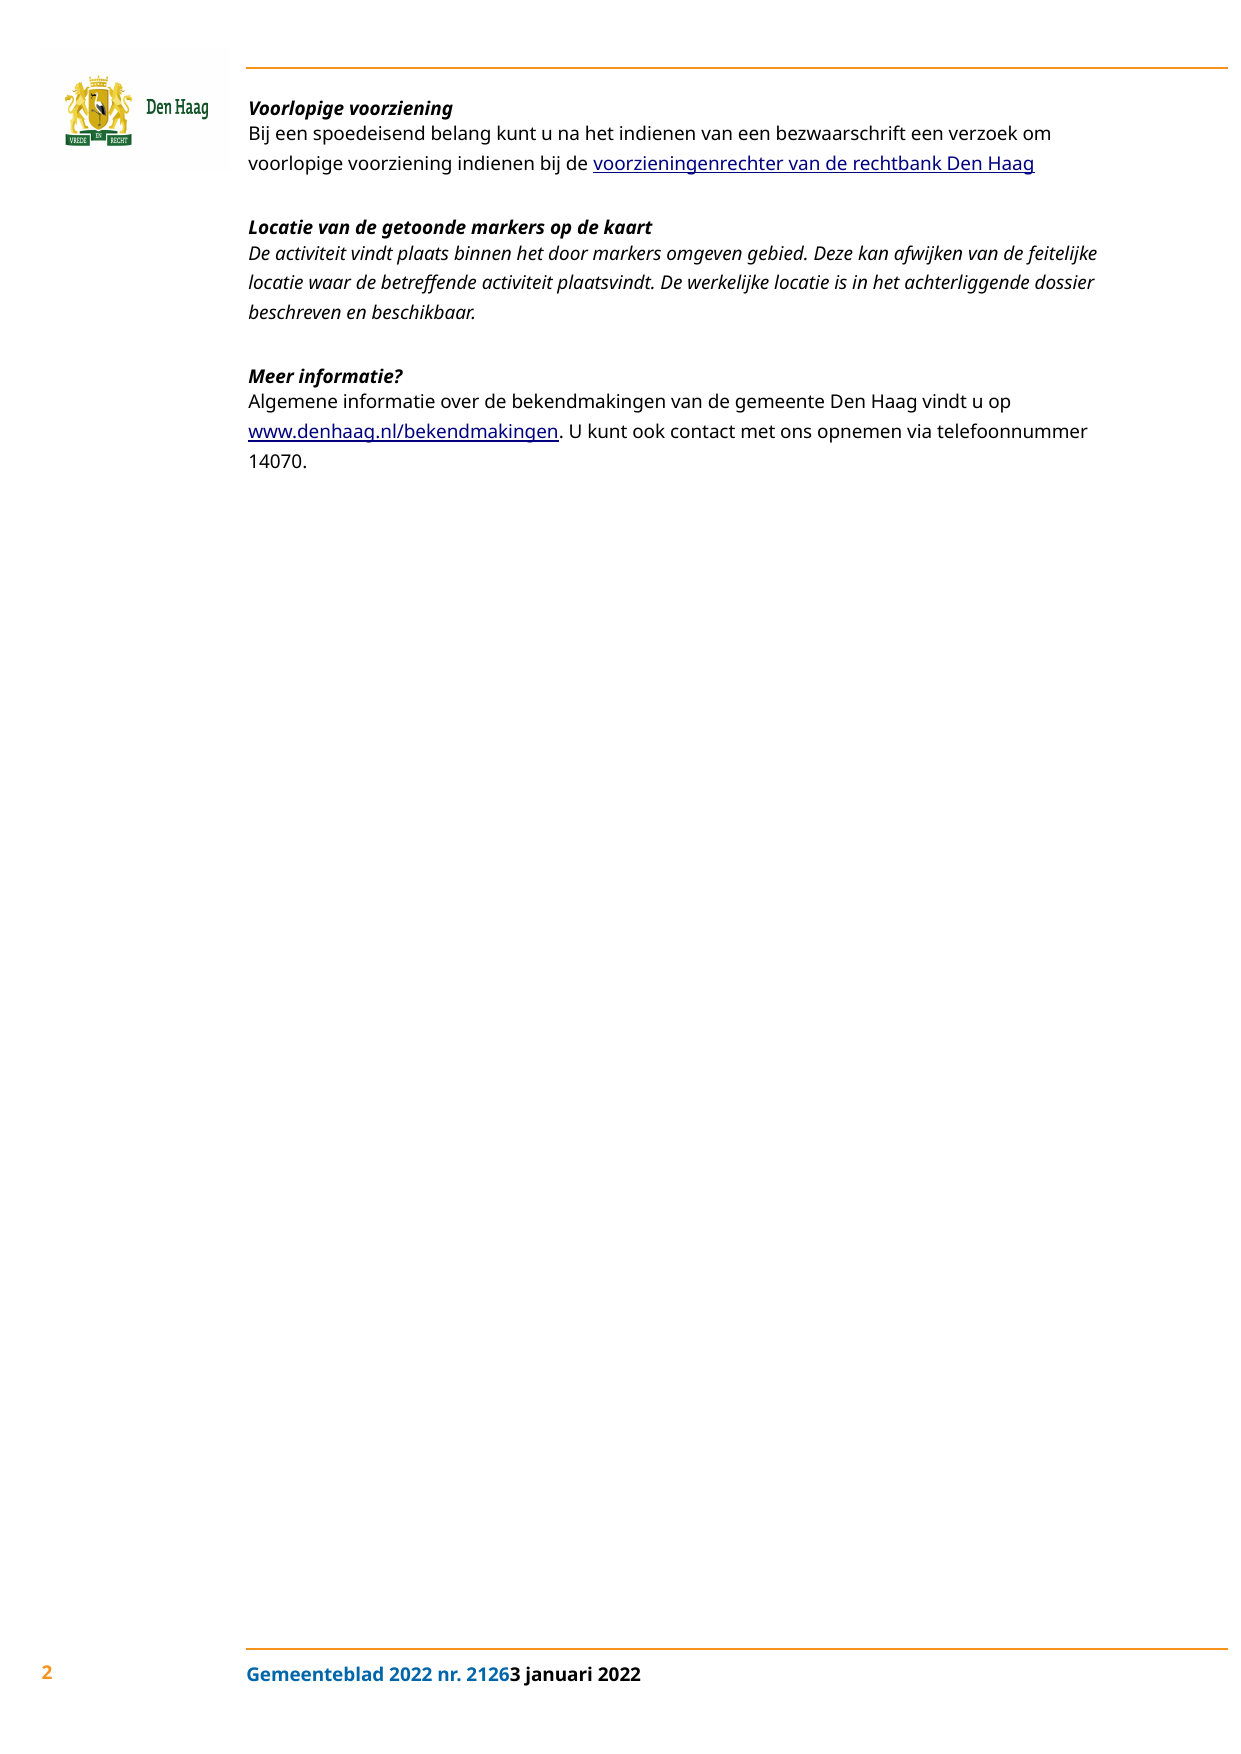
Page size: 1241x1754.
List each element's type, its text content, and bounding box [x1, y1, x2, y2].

text Voorlopige voorziening [248, 95, 1152, 121]
text Meer informatie? [248, 363, 1152, 389]
picture [41, 47, 231, 172]
text Bij een spoedeisend belang kunt u na het indienen van een bezwaarschrift een verzoek om voorlopige voorziening indienen bij de voorzieningenrechter van de rechtbank Den Haag [248, 121, 1152, 176]
text Algemene informatie over de bekendmakingen van de gemeente Den Haag vindt u op www.denhaag.nl/bekendmakingen. U kunt ook contact met ons opnemen via telefoonnummer 14070. [248, 389, 1152, 473]
text De activiteit vindt plaats binnen het door markers omgeven gebied. Deze kan afwijken van de feitelijke locatie waar de betreffende activiteit plaatsvindt. De werkelijke locatie is in het achterliggende dossier beschreven en beschikbaar. [248, 240, 1152, 325]
text Locatie van de getoonde markers op de kaart [248, 214, 1152, 240]
